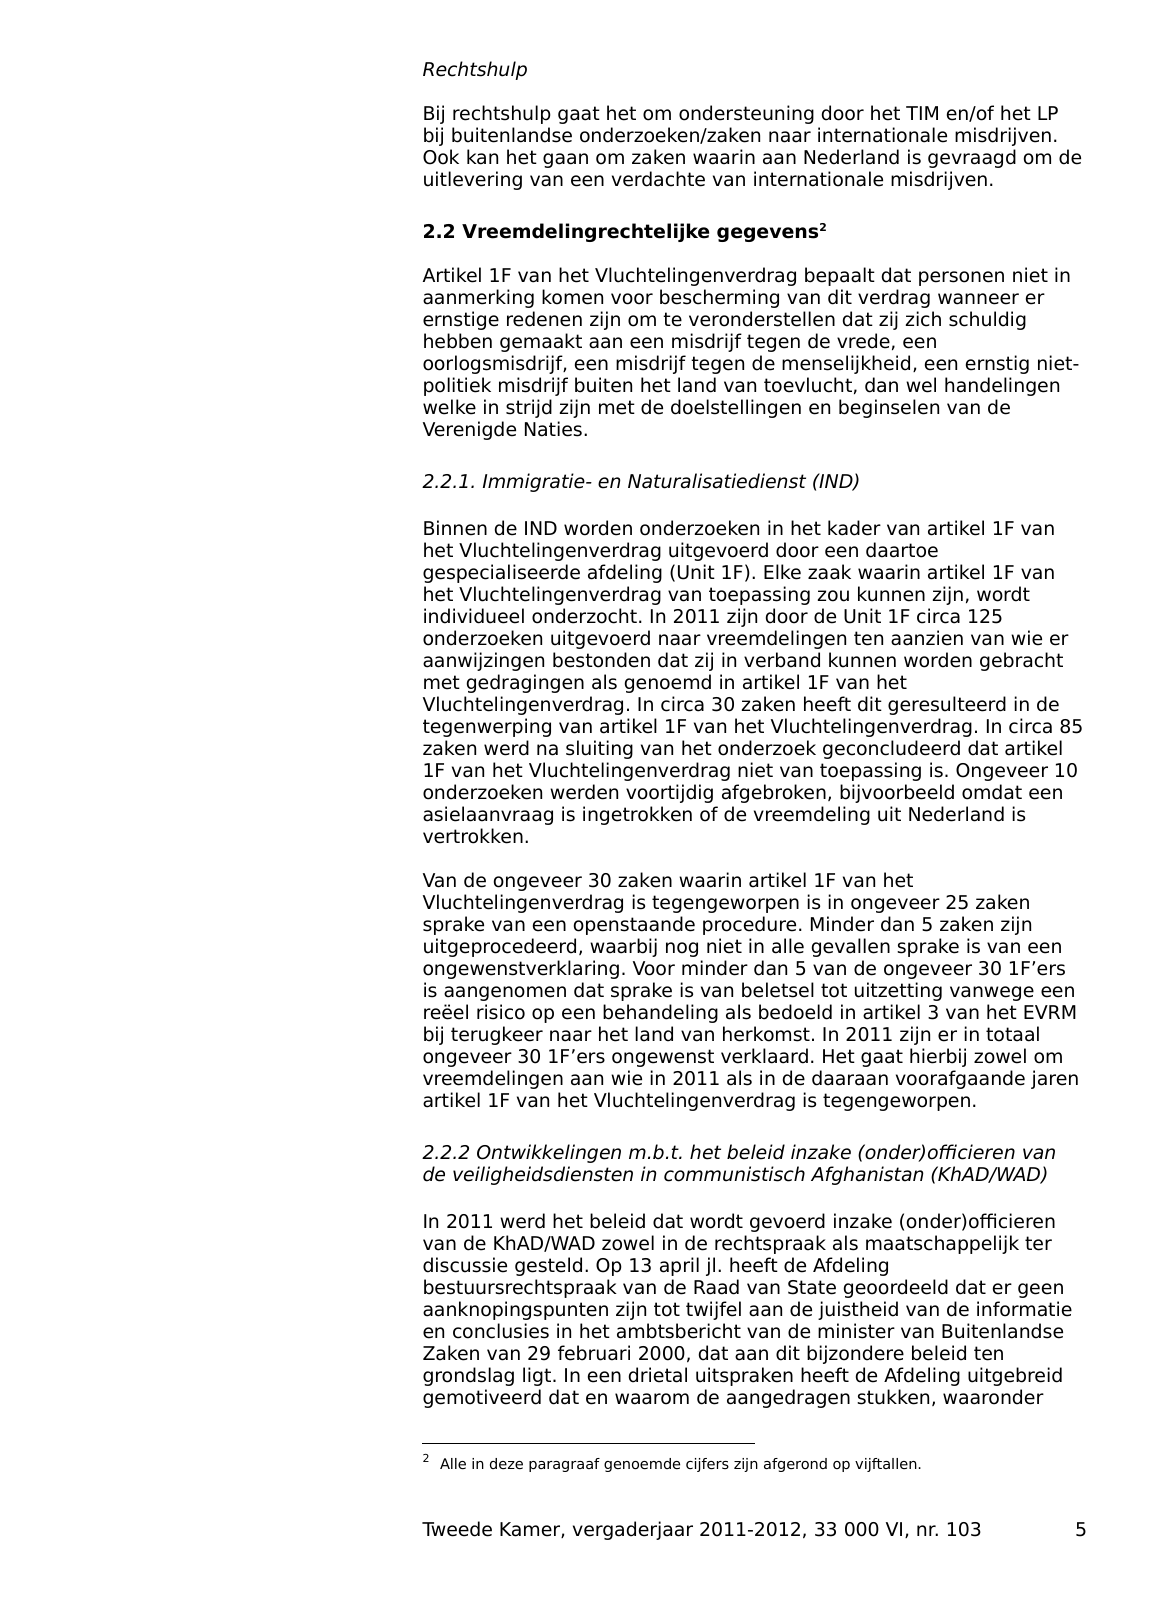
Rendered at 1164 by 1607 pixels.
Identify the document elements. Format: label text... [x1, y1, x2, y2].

text Van de ongeveer 30 zaken waarin artikel 1F van het Vluchtelingenverdrag is tegengeworpen is in ongeveer 25 zaken sprake van een openstaande procedure. Minder dan 5 zaken zijn uitgeprocedeerd, waarbij nog niet in alle gevallen sprake is van een ongewenstverklaring. Voor minder dan 5 van de ongeveer 30 1F’ers is aangenomen dat sprake is van beletsel tot uitzetting vanwege een reëel risico op een behandeling als bedoeld in artikel 3 van het EVRM bij terugkeer naar het land van herkomst. In 2011 zijn er in totaal ongeveer 30 1F’ers ongewenst verklaard. Het gaat hierbij zowel om vreemdelingen aan wie in 2011 als in de daaraan voorafgaande jaren artikel 1F van het Vluchtelingenverdrag is tegengeworpen. [422, 870, 1087, 1112]
text Bij rechtshulp gaat het om ondersteuning door het TIM en/of het LP bij buitenlandse onderzoeken/zaken naar internationale misdrijven. Ook kan het gaan om zaken waarin aan Nederland is gevraagd om de uitlevering van een verdachte van internationale misdrijven. [422, 103, 1087, 191]
subtitle 2.2.1. Immigratie- en Naturalisatiedienst (IND) [422, 471, 1087, 493]
subtitle Rechtshulp [422, 59, 1087, 81]
subtitle 2.2 Vreemdelingrechtelijke gegevens [422, 221, 1087, 243]
text In 2011 werd het beleid dat wordt gevoerd inzake (onder)officieren van de KhAD/WAD zowel in de rechtspraak als maatschappelijk ter discussie gesteld. Op 13 april jl. heeft de Afdeling bestuursrechtspraak van de Raad van State geoordeeld dat er geen aanknopingspunten zijn tot twijfel aan de juistheid van de informatie en conclusies in het ambtsbericht van de minister van Buitenlandse Zaken van 29 februari 2000, dat aan dit bijzondere beleid ten grondslag ligt. In een drietal uitspraken heeft de Afdeling uitgebreid gemotiveerd dat en waarom de aangedragen stukken, waaronder [422, 1211, 1087, 1408]
text Binnen de IND worden onderzoeken in het kader van artikel 1F van het Vluchtelingenverdrag uitgevoerd door een daartoe gespecialiseerde afdeling (Unit 1F). Elke zaak waarin artikel 1F van het Vluchtelingenverdrag van toepassing zou kunnen zijn, wordt individueel onderzocht. In 2011 zijn door de Unit 1F circa 125 onderzoeken uitgevoerd naar vreemdelingen ten aanzien van wie er aanwijzingen bestonden dat zij in verband kunnen worden gebracht met gedragingen als genoemd in artikel 1F van het Vluchtelingenverdrag. In circa 30 zaken heeft dit geresulteerd in de tegenwerping van artikel 1F van het Vluchtelingenverdrag. In circa 85 zaken werd na sluiting van het onderzoek geconcludeerd dat artikel 1F van het Vluchtelingenverdrag niet van toepassing is. Ongeveer 10 onderzoeken werden voortijdig afgebroken, bijvoorbeeld omdat een asielaanvraag is ingetrokken of de vreemdeling uit Nederland is vertrokken. [422, 518, 1087, 848]
text Artikel 1F van het Vluchtelingenverdrag bepaalt dat personen niet in aanmerking komen voor bescherming van dit verdrag wanneer er ernstige redenen zijn om te veronderstellen dat zij zich schuldig hebben gemaakt aan een misdrijf tegen de vrede, een oorlogsmisdrijf, een misdrijf tegen de menselijkheid, een ernstig niet-politiek misdrijf buiten het land van toevlucht, dan wel handelingen welke in strijd zijn met de doelstellingen en beginselen van de Verenigde Naties. [422, 265, 1087, 441]
text Alle in deze paragraaf genoemde cijfers zijn afgerond op vijftallen. [422, 1452, 1087, 1474]
subtitle 2.2.2 Ontwikkelingen m.b.t. het beleid inzake (onder)officieren van de veiligheidsdiensten in communistisch Afghanistan (KhAD/WAD) [422, 1142, 1087, 1186]
